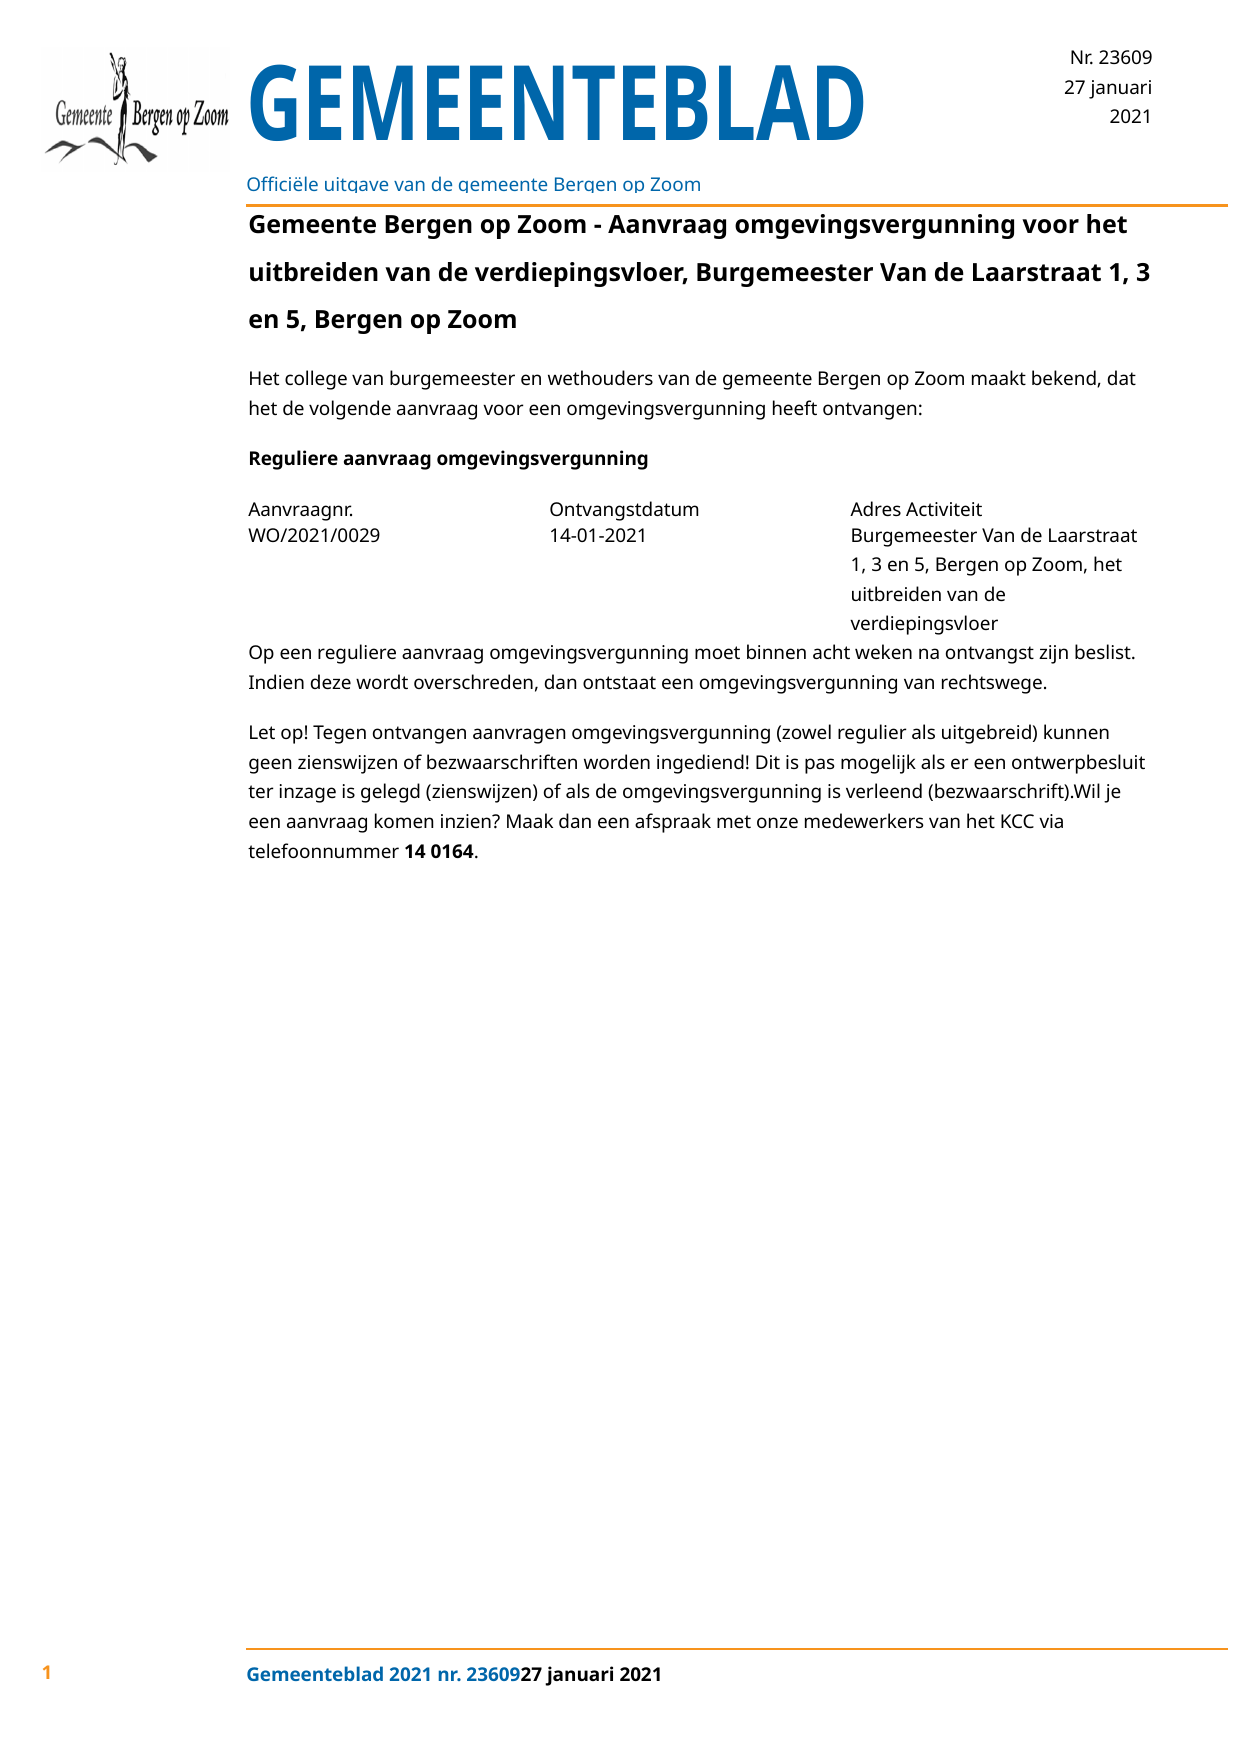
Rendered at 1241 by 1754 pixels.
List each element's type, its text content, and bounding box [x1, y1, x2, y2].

table_cell Burgemeester Van de Laarstraat 1, 3 en 5, Bergen op Zoom, het uitbreiden van de verdiepingsvloer [850, 522, 1152, 636]
table_header Adres Activiteit [850, 496, 1152, 522]
table_cell WO/2021/0029 [248, 522, 549, 636]
table_header Aanvraagnr. [248, 496, 549, 522]
table_header Ontvangstdatum [549, 496, 850, 522]
picture [41, 47, 231, 172]
text Gemeente Bergen op Zoom - Aanvraag omgevingsvergunning voor het uitbreiden van de verdiepingsvloer, Burgemeester Van de Laarstraat 1, 3 en 5, Bergen op Zoom [248, 207, 1152, 336]
table_cell 14-01-2021 [549, 522, 850, 636]
text Het college van burgemeester en wethouders van de gemeente Bergen op Zoom maakt bekend, dat het de volgende aanvraag voor een omgevingsvergunning heeft ontvangen: [248, 366, 1152, 421]
text Let op! Tegen ontvangen aanvragen omgevingsvergunning (zowel regulier als uitgebreid) kunnen geen zienswijzen of bezwaarschriften worden ingediend! Dit is pas mogelijk als er een ontwerpbesluit ter inzage is gelegd (zienswijzen) of als de omgevingsvergunning is verleend (bezwaarschrift).Wil je een aanvraag komen inzien? Maak dan een afspraak met onze medewerkers van het KCC via telefoonnummer 14 0164. [248, 719, 1152, 863]
text Op een reguliere aanvraag omgevingsvergunning moet binnen acht weken na ontvangst zijn beslist. Indien deze wordt overschreden, dan ontstaat een omgevingsvergunning van rechtswege. [248, 639, 1152, 695]
text Reguliere aanvraag omgevingsvergunning [248, 446, 1152, 471]
